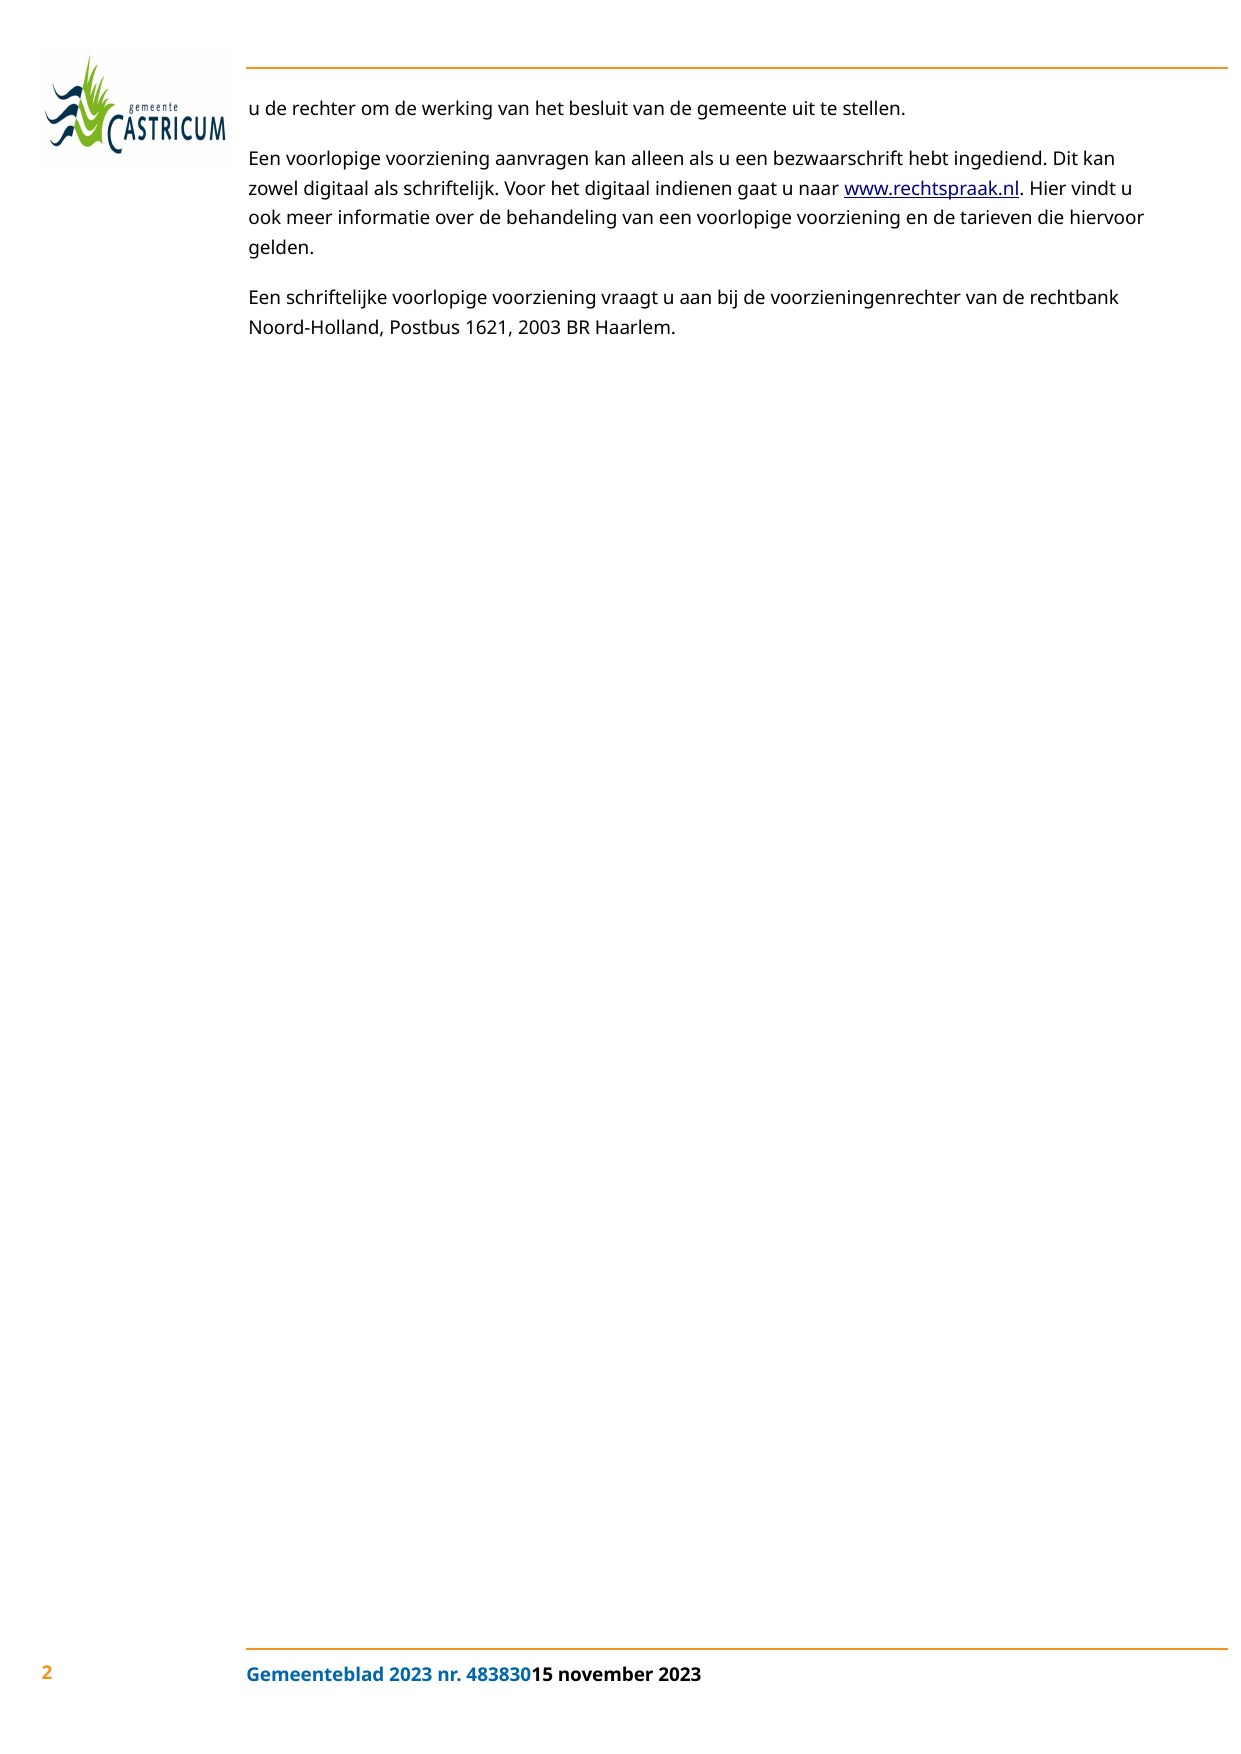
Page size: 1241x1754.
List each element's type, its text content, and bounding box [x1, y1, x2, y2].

text u de rechter om de werking van het besluit van de gemeente uit te stellen. [248, 95, 1152, 121]
text Een schriftelijke voorlopige voorziening vraagt u aan bij de voorzieningenrechter van de rechtbank Noord-Holland, Postbus 1621, 2003 BR Haarlem. [248, 284, 1152, 340]
text Een voorlopige voorziening aanvragen kan alleen als u een bezwaarschrift hebt ingediend. Dit kan zowel digitaal als schriftelijk. Voor het digitaal indienen gaat u naar www.rechtspraak.nl. Hier vindt u ook meer informatie over de behandeling van een voorlopige voorziening en de tarieven die hiervoor gelden. [248, 145, 1152, 260]
picture [41, 47, 231, 172]
